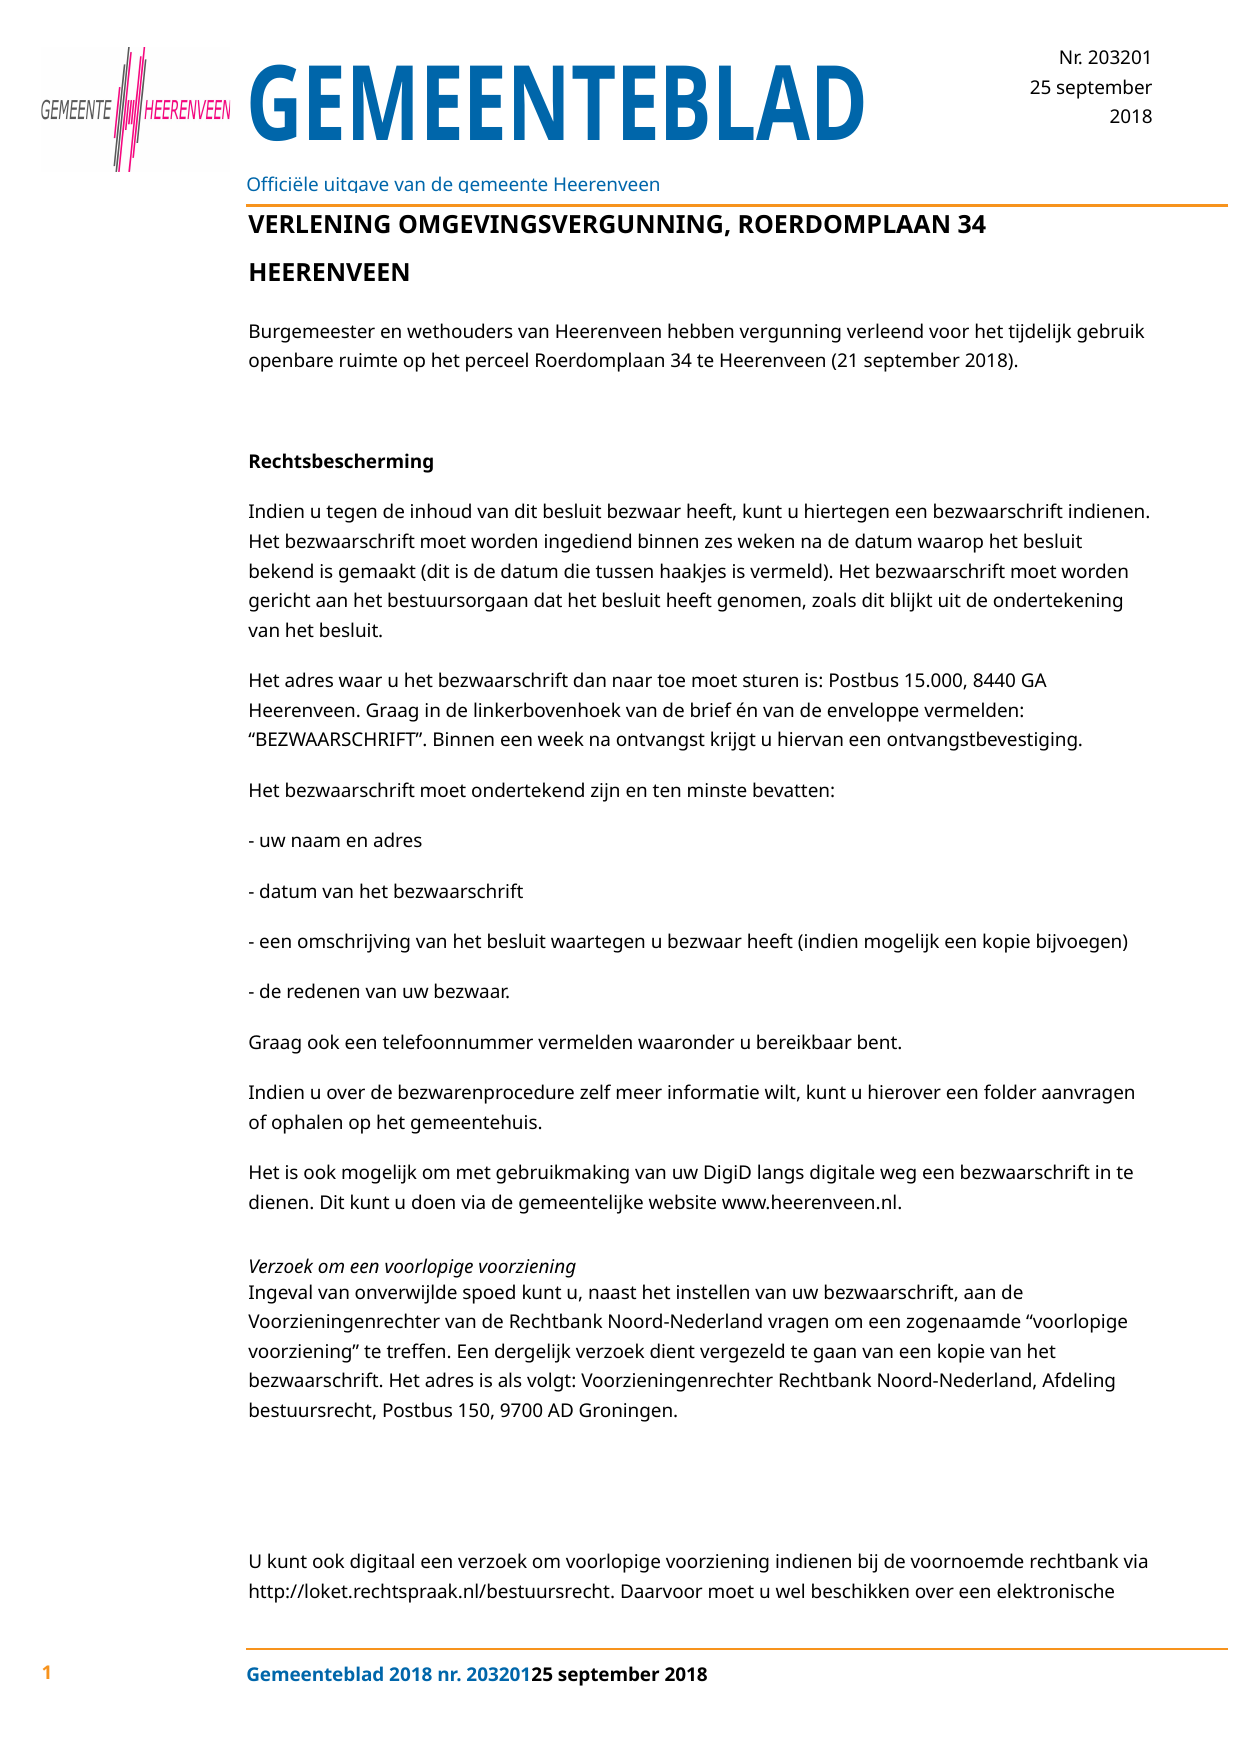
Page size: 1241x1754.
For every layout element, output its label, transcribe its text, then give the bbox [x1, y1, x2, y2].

text Het bezwaarschrift moet ondertekend zijn en ten minste bevatten: [248, 777, 1152, 803]
text Rechtsbescherming [248, 448, 1152, 474]
text Graag ook een telefoonnummer vermelden waaronder u bereikbaar bent. [248, 1029, 1152, 1055]
text - de redenen van uw bezwaar. [248, 979, 1152, 1004]
text Indien u tegen de inhoud van dit besluit bezwaar heeft, kunt u hiertegen een bezwaarschrift indienen. Het bezwaarschrift moet worden ingediend binnen zes weken na de datum waarop het besluit bekend is gemaakt (dit is de datum die tussen haakjes is vermeld). Het bezwaarschrift moet worden gericht aan het bestuursorgaan dat het besluit heeft genomen, zoals dit blijkt uit de ondertekening van het besluit. [248, 499, 1152, 643]
text VERLENING OMGEVINGSVERGUNNING, ROERDOMPLAAN 34 HEERENVEEN [248, 207, 1152, 288]
text Het adres waar u het bezwaarschrift dan naar toe moet sturen is: Postbus 15.000, 8440 GA Heerenveen. Graag in de linkerbovenhoek van de brief én van de enveloppe vermelden: “BEZWAARSCHRIFT”. Binnen een week na ontvangst krijgt u hiervan een ontvangstbevestiging. [248, 667, 1152, 752]
text U kunt ook digitaal een verzoek om voorlopige voorziening indienen bij de voornoemde rechtbank via http://loket.rechtspraak.nl/bestuursrecht. Daarvoor moet u wel beschikken over een elektronische [248, 1548, 1152, 1604]
picture [41, 47, 231, 172]
text Het is ook mogelijk om met gebruikmaking van uw DigiD langs digitale weg een bezwaarschrift in te dienen. Dit kunt u doen via de gemeentelijke website www.heerenveen.nl. [248, 1159, 1152, 1215]
text Verzoek om een voorlopige voorziening [248, 1253, 1152, 1279]
text - een omschrijving van het besluit waartegen u bezwaar heeft (indien mogelijk een kopie bijvoegen) [248, 928, 1152, 954]
text Burgemeester en wethouders van Heerenveen hebben vergunning verleend voor het tijdelijk gebruik openbare ruimte op het perceel Roerdomplaan 34 te Heerenveen (21 september 2018). [248, 318, 1152, 373]
text Indien u over de bezwarenprocedure zelf meer informatie wilt, kunt u hierover een folder aanvragen of ophalen op het gemeentehuis. [248, 1079, 1152, 1135]
text Ingeval van onverwijlde spoed kunt u, naast het instellen van uw bezwaarschrift, aan de Voorzieningenrechter van de Rechtbank Noord-Nederland vragen om een zogenaamde “voorlopige voorziening” te treffen. Een dergelijk verzoek dient vergezeld te gaan van een kopie van het bezwaarschrift. Het adres is als volgt: Voorzieningenrechter Rechtbank Noord-Nederland, Afdeling bestuursrecht, Postbus 150, 9700 AD Groningen. [248, 1279, 1152, 1423]
text - uw naam en adres [248, 827, 1152, 853]
text - datum van het bezwaarschrift [248, 878, 1152, 904]
